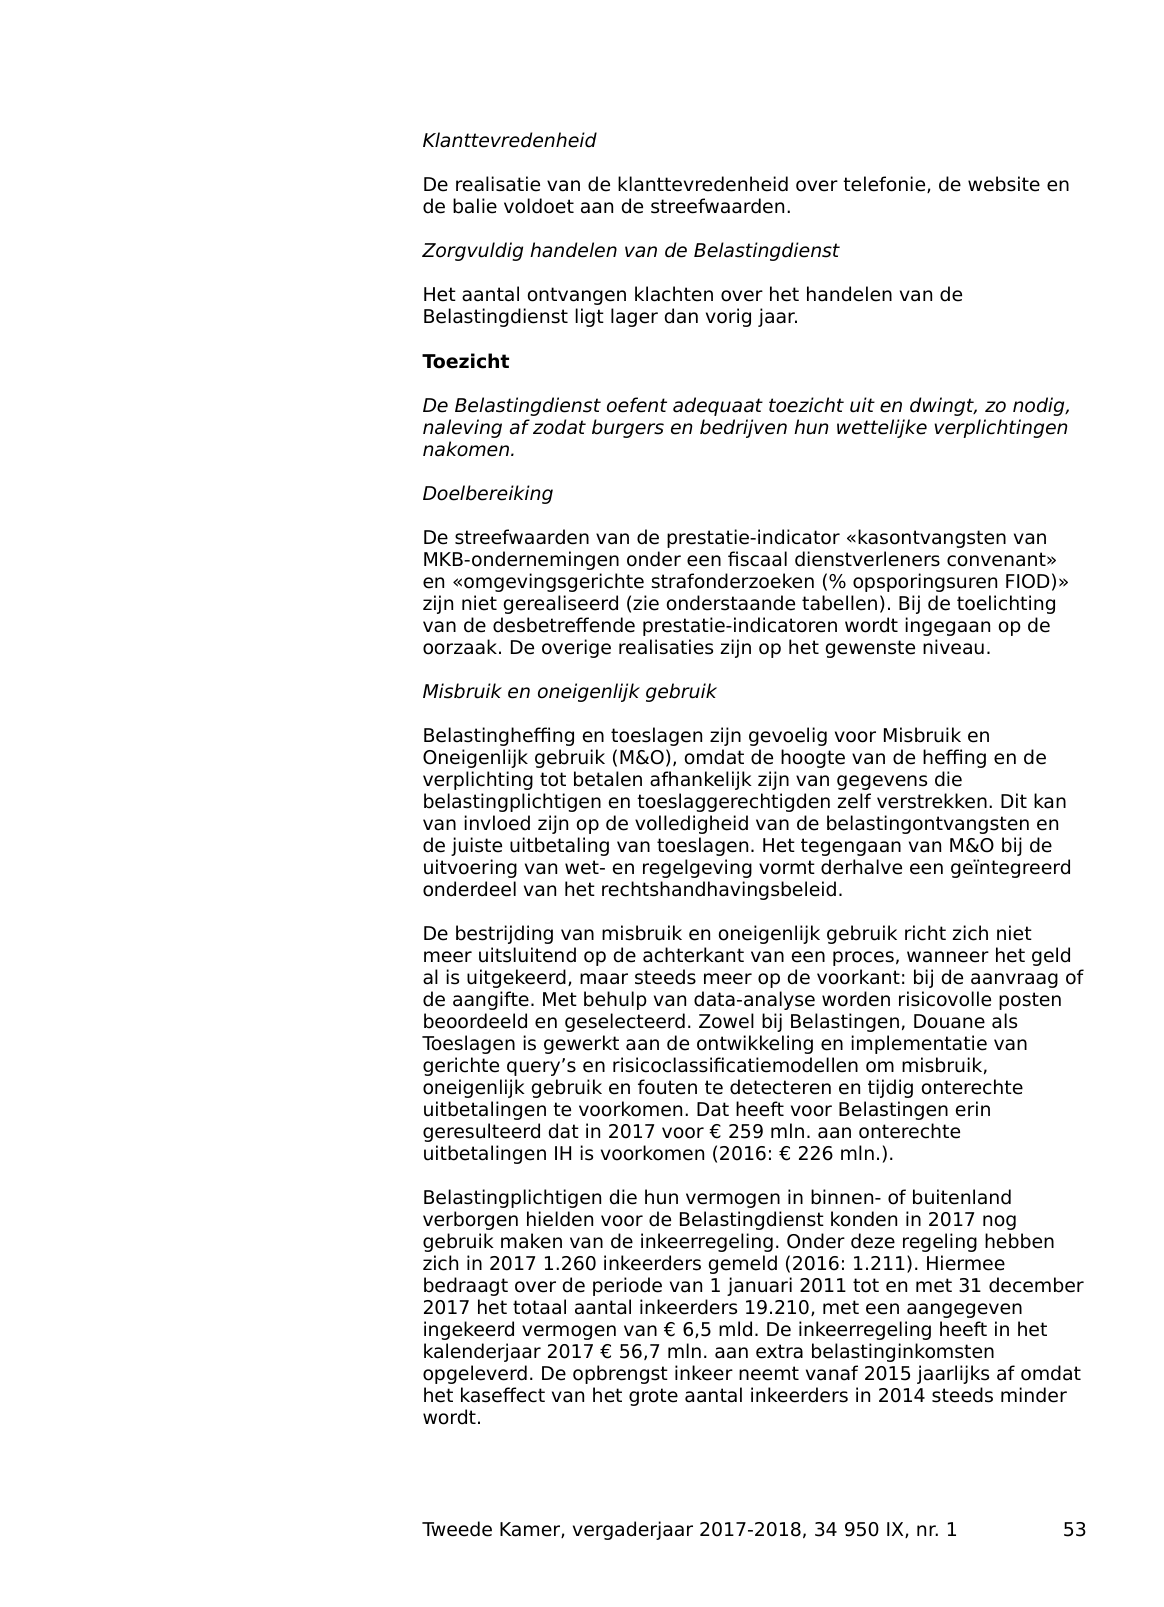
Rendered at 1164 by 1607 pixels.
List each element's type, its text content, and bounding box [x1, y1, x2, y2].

subtitle Doelbereiking [422, 483, 1087, 505]
subtitle Klanttevredenheid [422, 130, 1087, 152]
text Belastingheffing en toeslagen zijn gevoelig voor Misbruik en Oneigenlijk gebruik (M&O), omdat de hoogte van de heffing en de verplichting tot betalen afhankelijk zijn van gegevens die belastingplichtigen en toeslaggerechtigden zelf verstrekken. Dit kan van invloed zijn op de volledigheid van de belastingontvangsten en de juiste uitbetaling van toeslagen. Het tegengaan van M&O bij de uitvoering van wet- en regelgeving vormt derhalve een geïntegreerd onderdeel van het rechtshandhavingsbeleid. [422, 725, 1087, 901]
text Belastingplichtigen die hun vermogen in binnen- of buitenland verborgen hielden voor de Belastingdienst konden in 2017 nog gebruik maken van de inkeerregeling. Onder deze regeling hebben zich in 2017 1.260 inkeerders gemeld (2016: 1.211). Hiermee bedraagt over de periode van 1 januari 2011 tot en met 31 december 2017 het totaal aantal inkeerders 19.210, met een aangegeven ingekeerd vermogen van € 6,5 mld. De inkeerregeling heeft in het kalenderjaar 2017 € 56,7 mln. aan extra belastinginkomsten opgeleverd. De opbrengst inkeer neemt vanaf 2015 jaarlijks af omdat het kaseffect van het grote aantal inkeerders in 2014 steeds minder wordt. [422, 1187, 1087, 1429]
text De bestrijding van misbruik en oneigenlijk gebruik richt zich niet meer uitsluitend op de achterkant van een proces, wanneer het geld al is uitgekeerd, maar steeds meer op de voorkant: bij de aanvraag of de aangifte. Met behulp van data-analyse worden risicovolle posten beoordeeld en geselecteerd. Zowel bij Belastingen, Douane als Toeslagen is gewerkt aan de ontwikkeling en implementatie van gerichte query’s en risicoclassificatiemodellen om misbruik, oneigenlijk gebruik en fouten te detecteren en tijdig onterechte uitbetalingen te voorkomen. Dat heeft voor Belastingen erin geresulteerd dat in 2017 voor € 259 mln. aan onterechte uitbetalingen IH is voorkomen (2016: € 226 mln.). [422, 923, 1087, 1165]
text De streefwaarden van de prestatie-indicator «kasontvangsten van MKB-ondernemingen onder een fiscaal dienstverleners convenant» en «omgevingsgerichte strafonderzoeken (% opsporingsuren FIOD)» zijn niet gerealiseerd (zie onderstaande tabellen). Bij de toelichting van de desbetreffende prestatie-indicatoren wordt ingegaan op de oorzaak. De overige realisaties zijn op het gewenste niveau. [422, 527, 1087, 659]
subtitle Misbruik en oneigenlijk gebruik [422, 681, 1087, 703]
subtitle Toezicht [422, 351, 1087, 372]
text De Belastingdienst oefent adequaat toezicht uit en dwingt, zo nodig, naleving af zodat burgers en bedrijven hun wettelijke verplichtingen nakomen. [422, 395, 1087, 461]
text De realisatie van de klanttevredenheid over telefonie, de website en de balie voldoet aan de streefwaarden. [422, 174, 1087, 218]
subtitle Zorgvuldig handelen van de Belastingdienst [422, 240, 1087, 262]
text Het aantal ontvangen klachten over het handelen van de Belastingdienst ligt lager dan vorig jaar. [422, 284, 1087, 328]
